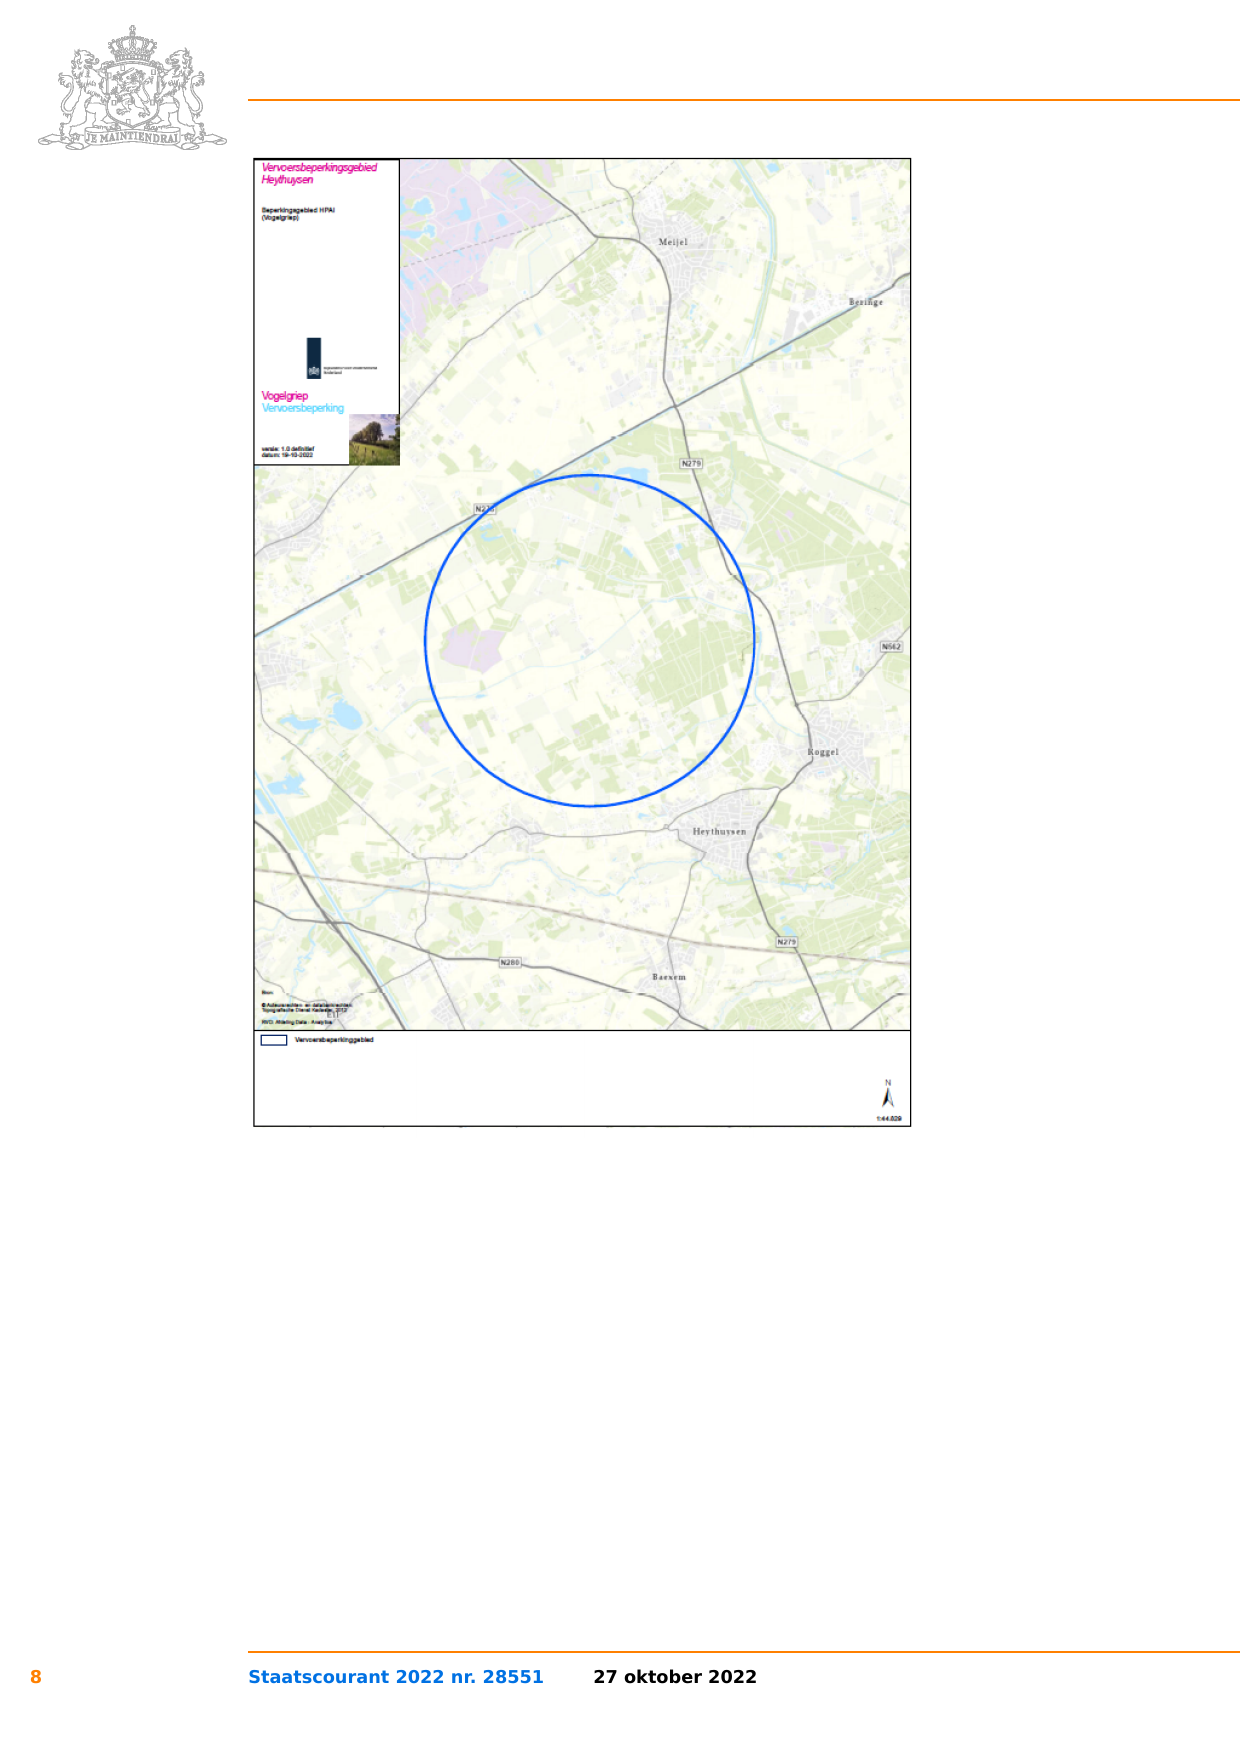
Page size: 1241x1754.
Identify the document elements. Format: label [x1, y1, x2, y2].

picture [248, 151, 922, 1138]
picture [38, 25, 227, 150]
